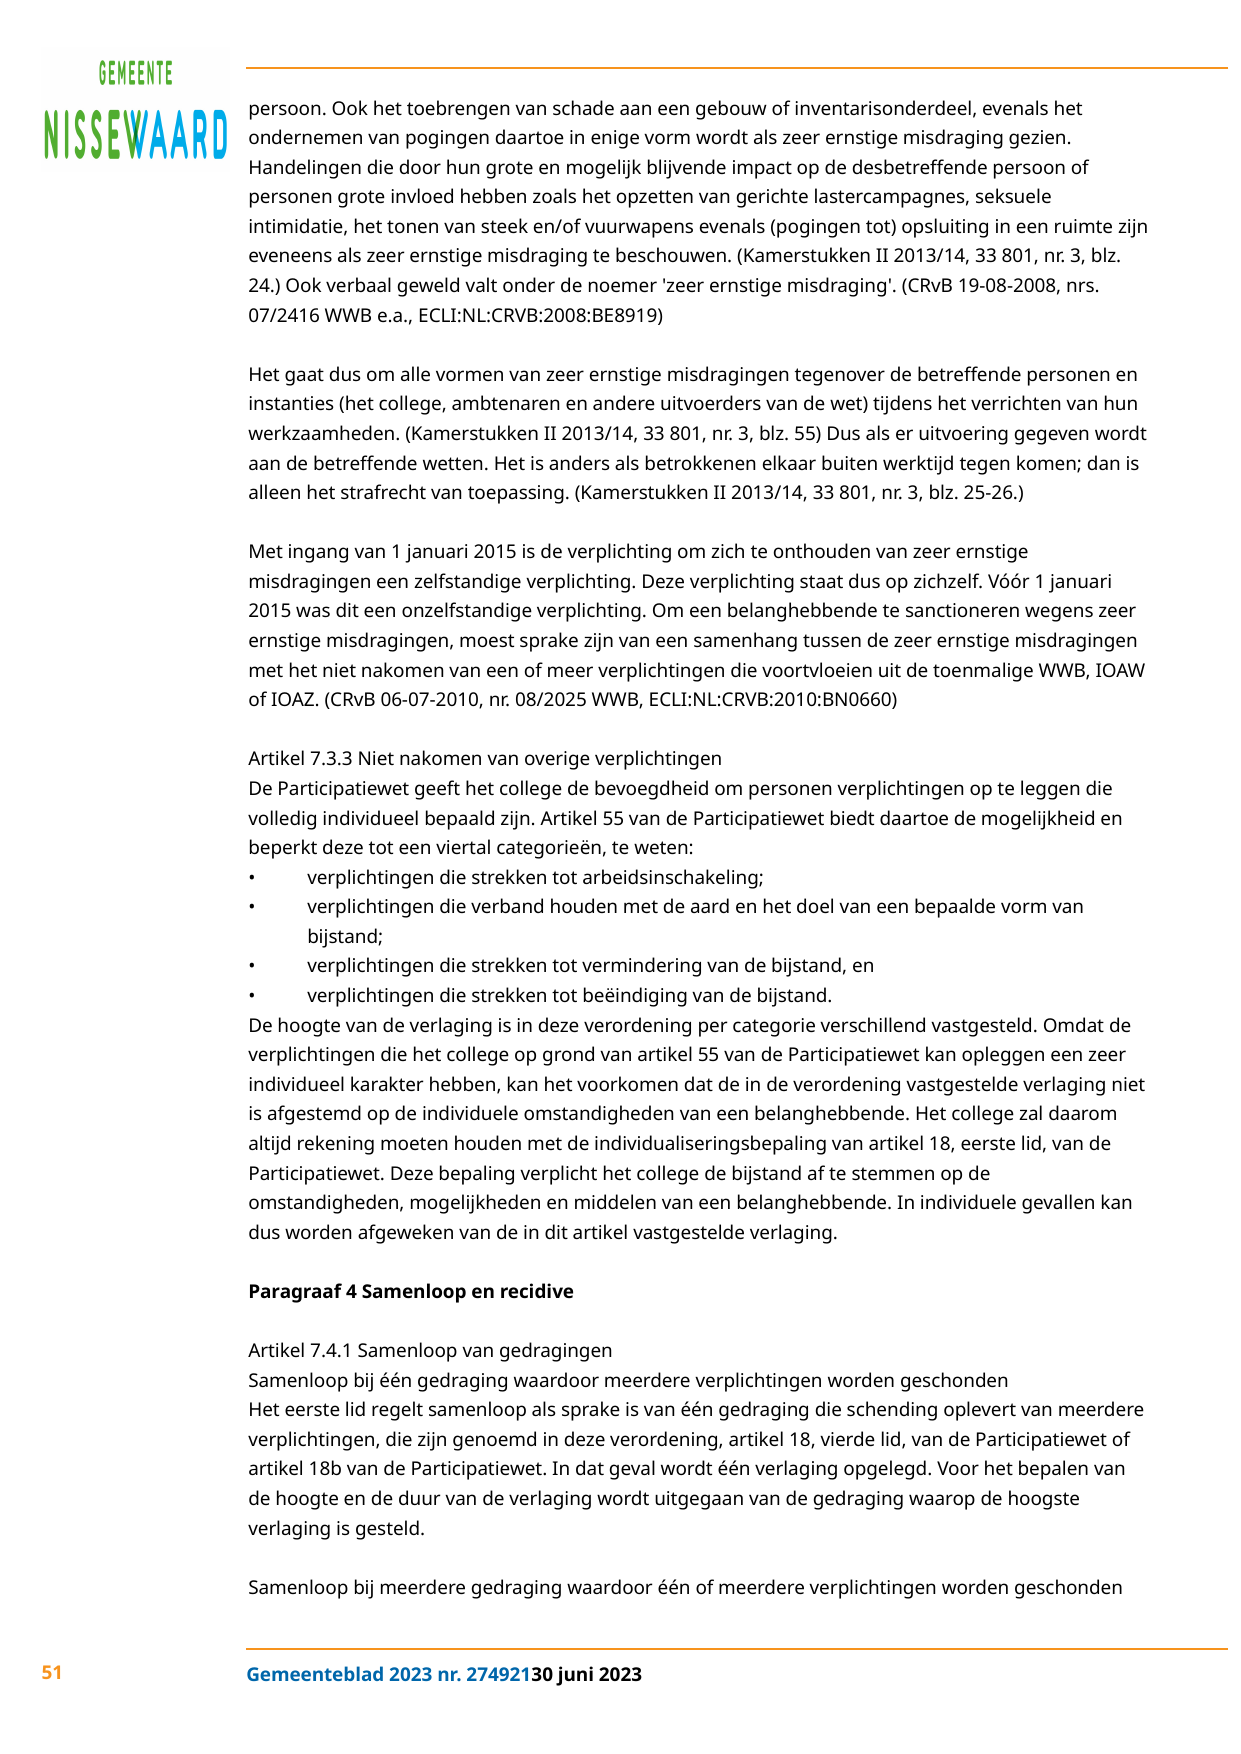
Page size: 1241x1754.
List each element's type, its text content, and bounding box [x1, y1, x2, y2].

list verplichtingen die strekken tot vermindering van de bijstand, en [248, 953, 1152, 978]
text Het eerste lid regelt samenloop als sprake is van één gedraging die schending oplevert van meerdere verplichtingen, die zijn genoemd in deze verordening, artikel 18, vierde lid, van de Participatiewet of artikel 18b van de Participatiewet. In dat geval wordt één verlaging opgelegd. Voor het bepalen van de hoogte en de duur van de verlaging wordt uitgegaan van de gedraging waarop de hoogste verlaging is gesteld. [248, 1396, 1152, 1541]
text Artikel 7.3.3 Niet nakomen van overige verplichtingen [248, 746, 1152, 771]
picture [41, 47, 231, 172]
text persoon. Ook het toebrengen van schade aan een gebouw of inventarisonderdeel, evenals het ondernemen van pogingen daartoe in enige vorm wordt als zeer ernstige misdraging gezien. Handelingen die door hun grote en mogelijk blijvende impact op de desbetreffende persoon of personen grote invloed hebben zoals het opzetten van gerichte lastercampagnes, seksuele intimidatie, het tonen van steek en/of vuurwapens evenals (pogingen tot) opsluiting in een ruimte zijn eveneens als zeer ernstige misdraging te beschouwen. (Kamerstukken II 2013/14, 33 801, nr. 3, blz. 24.) Ook verbaal geweld valt onder de noemer 'zeer ernstige misdraging'. (CRvB 19-08-2008, nrs. 07/2416 WWB e.a., ECLI:NL:CRVB:2008:BE8919) [248, 95, 1152, 328]
list verplichtingen die strekken tot arbeidsinschakeling; [248, 864, 1152, 890]
list verplichtingen die strekken tot beëindiging van de bijstand. [248, 982, 1152, 1008]
list verplichtingen die verband houden met de aard en het doel van een bepaalde vorm van bijstand; [248, 893, 1152, 949]
text Paragraaf 4 Samenloop en recidive [248, 1278, 1152, 1304]
text De hoogte van de verlaging is in deze verordening per categorie verschillend vastgesteld. Omdat de verplichtingen die het college op grond van artikel 55 van de Participatiewet kan opleggen een zeer individueel karakter hebben, kan het voorkomen dat de in de verordening vastgestelde verlaging niet is afgestemd op de individuele omstandigheden van een belanghebbende. Het college zal daarom altijd rekening moeten houden met de individualiseringsbepaling van artikel 18, eerste lid, van de Participatiewet. Deze bepaling verplicht het college de bijstand af te stemmen op de omstandigheden, mogelijkheden en middelen van een belanghebbende. In individuele gevallen kan dus worden afgeweken van de in dit artikel vastgestelde verlaging. [248, 1012, 1152, 1245]
text Artikel 7.4.1 Samenloop van gedragingen [248, 1337, 1152, 1363]
text De Participatiewet geeft het college de bevoegdheid om personen verplichtingen op te leggen die volledig individueel bepaald zijn. Artikel 55 van de Participatiewet biedt daartoe de mogelijkheid en beperkt deze tot een viertal categorieën, te weten: [248, 775, 1152, 860]
text Samenloop bij meerdere gedraging waardoor één of meerdere verplichtingen worden geschonden [248, 1574, 1152, 1600]
text Het gaat dus om alle vormen van zeer ernstige misdragingen tegenover de betreffende personen en instanties (het college, ambtenaren en andere uitvoerders van de wet) tijdens het verrichten van hun werkzaamheden. (Kamerstukken II 2013/14, 33 801, nr. 3, blz. 55) Dus als er uitvoering gegeven wordt aan de betreffende wetten. Het is anders als betrokkenen elkaar buiten werktijd tegen komen; dan is alleen het strafrecht van toepassing. (Kamerstukken II 2013/14, 33 801, nr. 3, blz. 25-26.) [248, 361, 1152, 505]
text Samenloop bij één gedraging waardoor meerdere verplichtingen worden geschonden [248, 1367, 1152, 1393]
text Met ingang van 1 januari 2015 is de verplichting om zich te onthouden van zeer ernstige misdragingen een zelfstandige verplichting. Deze verplichting staat dus op zichzelf. Vóór 1 januari 2015 was dit een onzelfstandige verplichting. Om een belanghebbende te sanctioneren wegens zeer ernstige misdragingen, moest sprake zijn van een samenhang tussen de zeer ernstige misdragingen met het niet nakomen van een of meer verplichtingen die voortvloeien uit de toenmalige WWB, IOAW of IOAZ. (CRvB 06-07-2010, nr. 08/2025 WWB, ECLI:NL:CRVB:2010:BN0660) [248, 538, 1152, 712]
